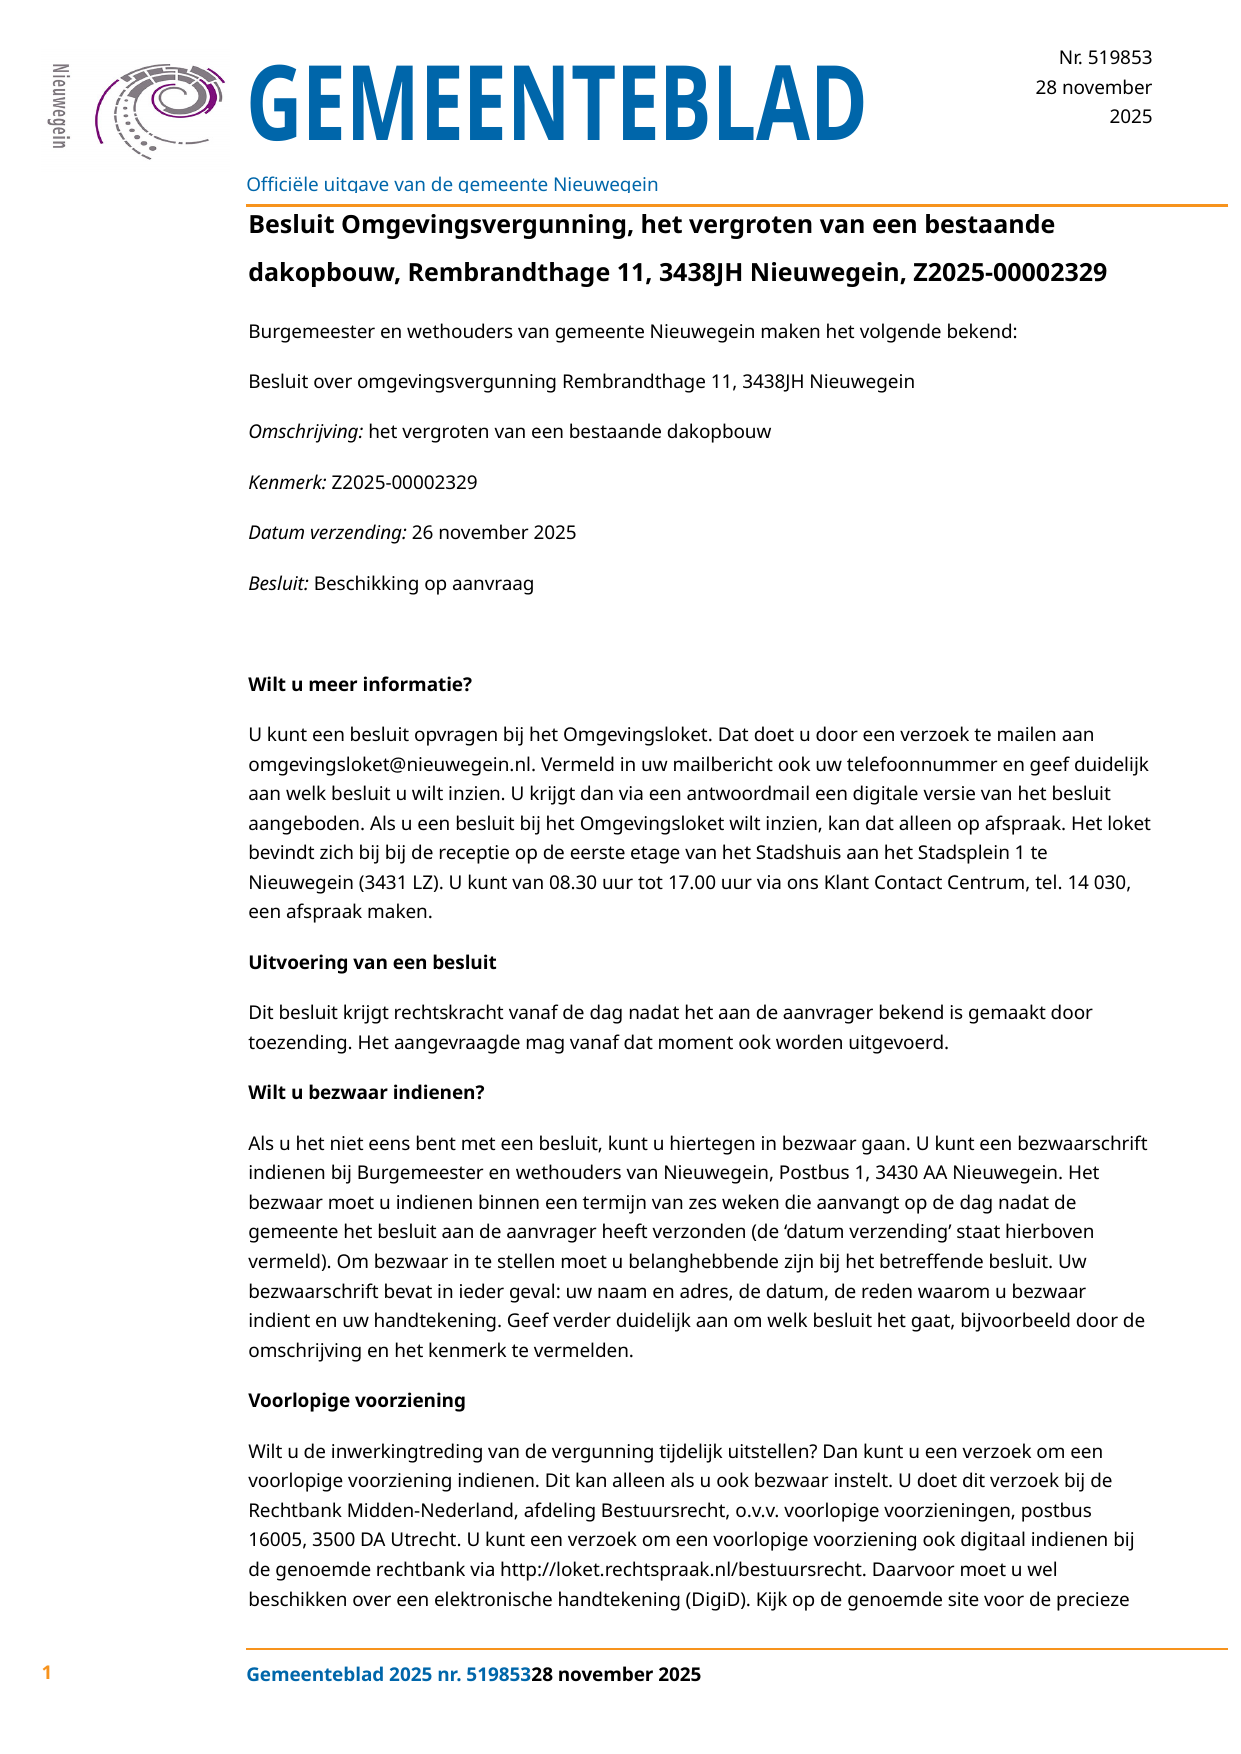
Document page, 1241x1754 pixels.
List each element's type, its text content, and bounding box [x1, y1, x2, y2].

text U kunt een besluit opvragen bij het Omgevingsloket. Dat doet u door een verzoek te mailen aan omgevingsloket@nieuwegein.nl. Vermeld in uw mailbericht ook uw telefoonnummer en geef duidelijk aan welk besluit u wilt inzien. U krijgt dan via een antwoordmail een digitale versie van het besluit aangeboden. Als u een besluit bij het Omgevingsloket wilt inzien, kan dat alleen op afspraak. Het loket bevindt zich bij bij de receptie op de eerste etage van het Stadshuis aan het Stadsplein 1 te Nieuwegein (3431 LZ). U kunt van 08.30 uur tot 17.00 uur via ons Klant Contact Centrum, tel. 14 030, een afspraak maken. [248, 721, 1152, 924]
text Voorlopige voorziening [248, 1387, 1152, 1413]
text Burgemeester en wethouders van gemeente Nieuwegein maken het volgende bekend: [248, 318, 1152, 344]
text Dit besluit krijgt rechtskracht vanaf de dag nadat het aan de aanvrager bekend is gemaakt door toezending. Het aangevraagde mag vanaf dat moment ook worden uitgevoerd. [248, 999, 1152, 1055]
text Besluit over omgevingsvergunning Rembrandthage 11, 3438JH Nieuwegein [248, 368, 1152, 394]
text Besluit: Beschikking op aanvraag [248, 570, 1152, 596]
text Wilt u de inwerkingtreding van de vergunning tijdelijk uitstellen? Dan kunt u een verzoek om een voorlopige voorziening indienen. Dit kan alleen als u ook bezwaar instelt. U doet dit verzoek bij de Rechtbank Midden-Nederland, afdeling Bestuursrecht, o.v.v. voorlopige voorzieningen, postbus 16005, 3500 DA Utrecht. U kunt een verzoek om een voorlopige voorziening ook digitaal indienen bij de genoemde rechtbank via http://loket.rechtspraak.nl/bestuursrecht. Daarvoor moet u wel beschikken over een elektronische handtekening (DigiD). Kijk op de genoemde site voor de precieze [248, 1438, 1152, 1612]
text Wilt u meer informatie? [248, 671, 1152, 697]
text Wilt u bezwaar indienen? [248, 1079, 1152, 1105]
text Omschrijving: het vergroten van een bestaande dakopbouw [248, 419, 1152, 444]
text Besluit Omgevingsvergunning, het vergroten van een bestaande dakopbouw, Rembrandthage 11, 3438JH Nieuwegein, Z2025-00002329 [248, 207, 1152, 288]
text Als u het niet eens bent met een besluit, kunt u hiertegen in bezwaar gaan. U kunt een bezwaarschrift indienen bij Burgemeester en wethouders van Nieuwegein, Postbus 1, 3430 AA Nieuwegein. Het bezwaar moet u indienen binnen een termijn van zes weken die aanvangt op de dag nadat de gemeente het besluit aan de aanvrager heeft verzonden (de ‘datum verzending’ staat hierboven vermeld). Om bezwaar in te stellen moet u belanghebbende zijn bij het betreffende besluit. Uw bezwaarschrift bevat in ieder geval: uw naam en adres, de datum, de reden waarom u bezwaar indient en uw handtekening. Geef verder duidelijk aan om welk besluit het gaat, bijvoorbeeld door de omschrijving en het kenmerk te vermelden. [248, 1130, 1152, 1363]
text Datum verzending: 26 november 2025 [248, 519, 1152, 545]
text Kenmerk: Z2025-00002329 [248, 469, 1152, 495]
picture [41, 47, 231, 172]
text Uitvoering van een besluit [248, 949, 1152, 975]
